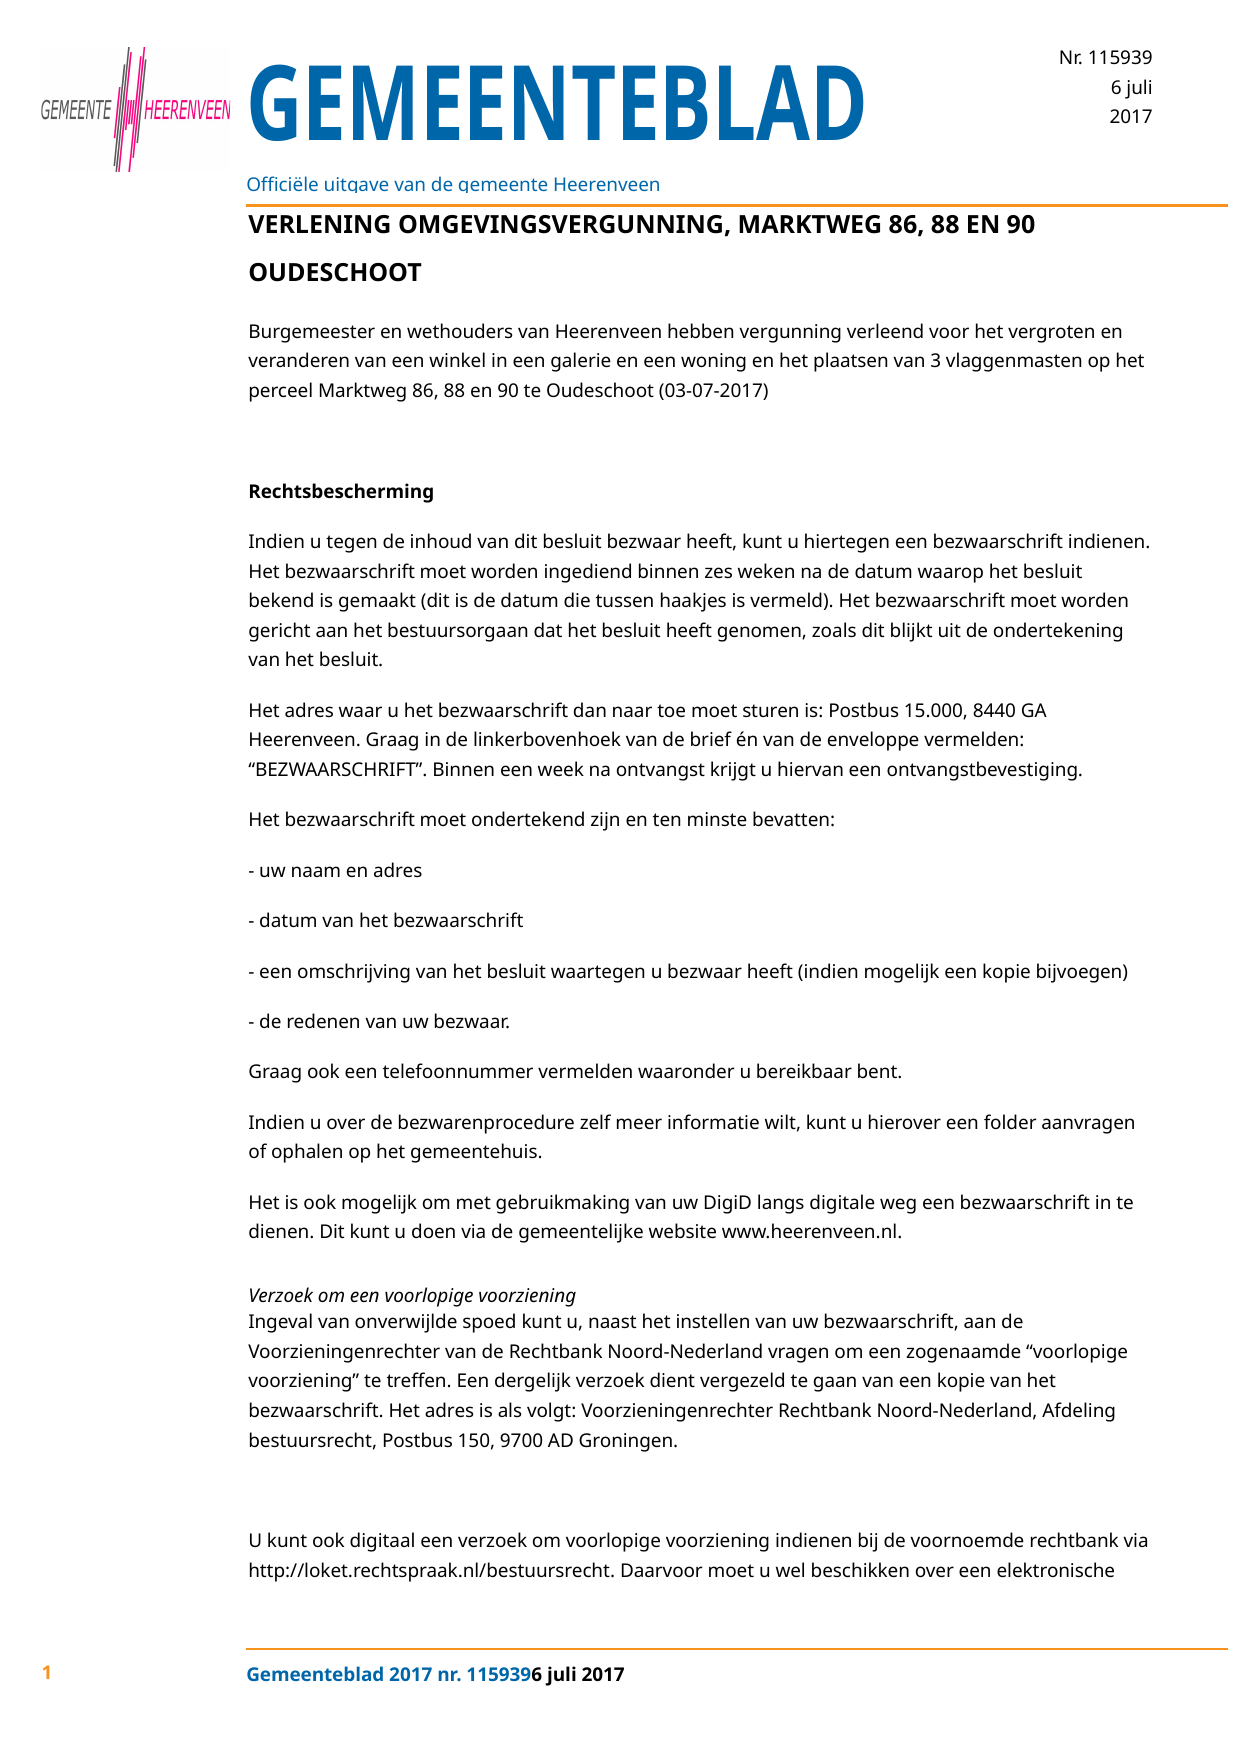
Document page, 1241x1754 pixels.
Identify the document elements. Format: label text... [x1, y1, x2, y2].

text - een omschrijving van het besluit waartegen u bezwaar heeft (indien mogelijk een kopie bijvoegen) [248, 958, 1152, 984]
text - de redenen van uw bezwaar. [248, 1008, 1152, 1034]
text Verzoek om een voorlopige voorziening [248, 1283, 1152, 1308]
text Het bezwaarschrift moet ondertekend zijn en ten minste bevatten: [248, 807, 1152, 832]
text Graag ook een telefoonnummer vermelden waaronder u bereikbaar bent. [248, 1059, 1152, 1084]
text VERLENING OMGEVINGSVERGUNNING, MARKTWEG 86, 88 EN 90 OUDESCHOOT [248, 207, 1152, 288]
text U kunt ook digitaal een verzoek om voorlopige voorziening indienen bij de voornoemde rechtbank via http://loket.rechtspraak.nl/bestuursrecht. Daarvoor moet u wel beschikken over een elektronische [248, 1528, 1152, 1583]
text Rechtsbescherming [248, 478, 1152, 504]
text Burgemeester en wethouders van Heerenveen hebben vergunning verleend voor het vergroten en veranderen van een winkel in een galerie en een woning en het plaatsen van 3 vlaggenmasten op het perceel Marktweg 86, 88 en 90 te Oudeschoot (03-07-2017) [248, 318, 1152, 403]
text - datum van het bezwaarschrift [248, 907, 1152, 933]
text Indien u over de bezwarenprocedure zelf meer informatie wilt, kunt u hierover een folder aanvragen of ophalen op het gemeentehuis. [248, 1109, 1152, 1164]
picture [41, 47, 231, 172]
text Het adres waar u het bezwaarschrift dan naar toe moet sturen is: Postbus 15.000, 8440 GA Heerenveen. Graag in de linkerbovenhoek van de brief én van de enveloppe vermelden: “BEZWAARSCHRIFT”. Binnen een week na ontvangst krijgt u hiervan een ontvangstbevestiging. [248, 697, 1152, 782]
text - uw naam en adres [248, 857, 1152, 883]
text Het is ook mogelijk om met gebruikmaking van uw DigiD langs digitale weg een bezwaarschrift in te dienen. Dit kunt u doen via de gemeentelijke website www.heerenveen.nl. [248, 1189, 1152, 1244]
text Ingeval van onverwijlde spoed kunt u, naast het instellen van uw bezwaarschrift, aan de Voorzieningenrechter van de Rechtbank Noord-Nederland vragen om een zogenaamde “voorlopige voorziening” te treffen. Een dergelijk verzoek dient vergezeld te gaan van een kopie van het bezwaarschrift. Het adres is als volgt: Voorzieningenrechter Rechtbank Noord-Nederland, Afdeling bestuursrecht, Postbus 150, 9700 AD Groningen. [248, 1308, 1152, 1452]
text Indien u tegen de inhoud van dit besluit bezwaar heeft, kunt u hiertegen een bezwaarschrift indienen. Het bezwaarschrift moet worden ingediend binnen zes weken na de datum waarop het besluit bekend is gemaakt (dit is de datum die tussen haakjes is vermeld). Het bezwaarschrift moet worden gericht aan het bestuursorgaan dat het besluit heeft genomen, zoals dit blijkt uit de ondertekening van het besluit. [248, 528, 1152, 672]
